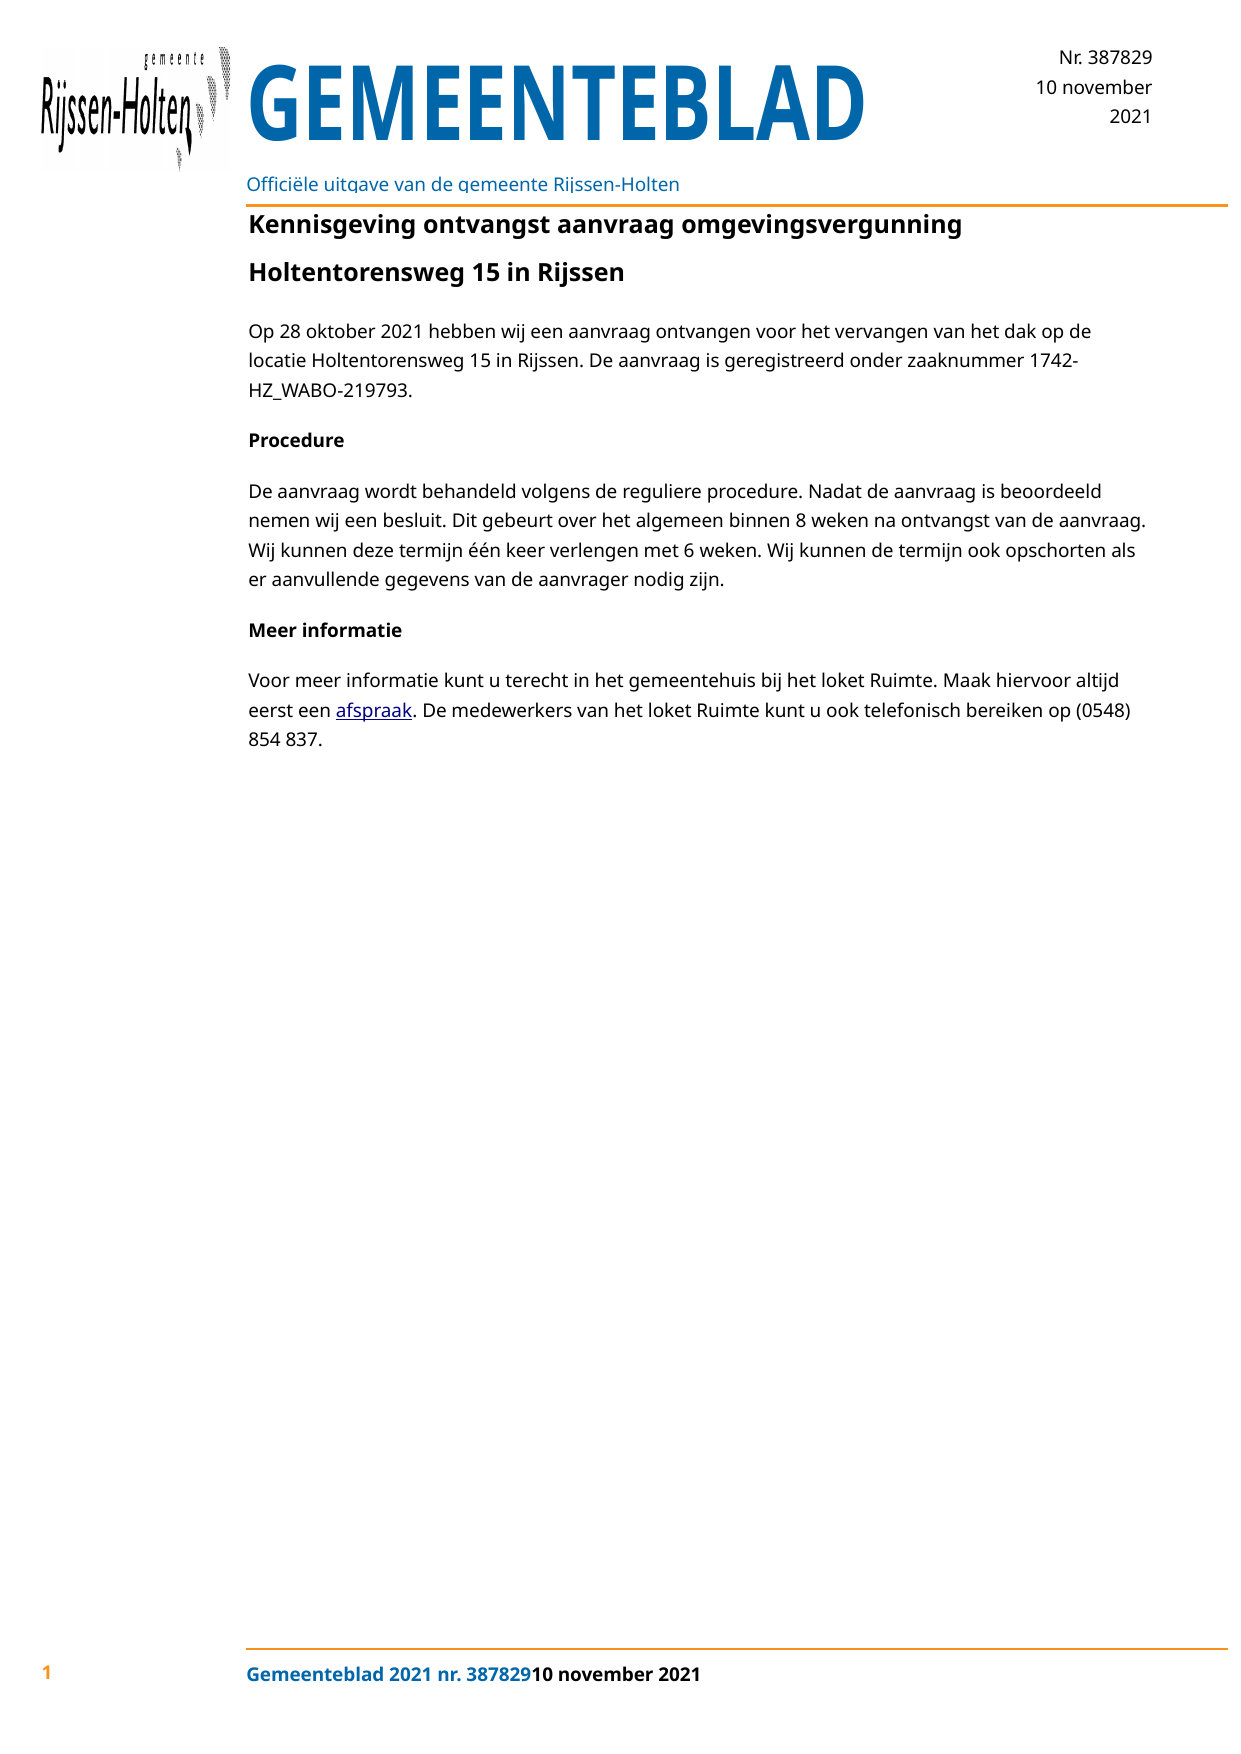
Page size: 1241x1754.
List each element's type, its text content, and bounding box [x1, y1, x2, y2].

text De aanvraag wordt behandeld volgens de reguliere procedure. Nadat de aanvraag is beoordeeld nemen wij een besluit. Dit gebeurt over het algemeen binnen 8 weken na ontvangst van de aanvraag. Wij kunnen deze termijn één keer verlengen met 6 weken. Wij kunnen de termijn ook opschorten als er aanvullende gegevens van de aanvrager nodig zijn. [248, 478, 1152, 592]
picture [41, 47, 231, 172]
text Meer informatie [248, 617, 1152, 643]
text Voor meer informatie kunt u terecht in het gemeentehuis bij het loket Ruimte. Maak hiervoor altijd eerst een afspraak. De medewerkers van het loket Ruimte kunt u ook telefonisch bereiken op (0548) 854 837. [248, 667, 1152, 752]
text Procedure [248, 427, 1152, 453]
text Kennisgeving ontvangst aanvraag omgevingsvergunning Holtentorensweg 15 in Rijssen [248, 207, 1152, 288]
text Op 28 oktober 2021 hebben wij een aanvraag ontvangen voor het vervangen van het dak op de locatie Holtentorensweg 15 in Rijssen. De aanvraag is geregistreerd onder zaaknummer 1742-HZ_WABO-219793. [248, 318, 1152, 403]
